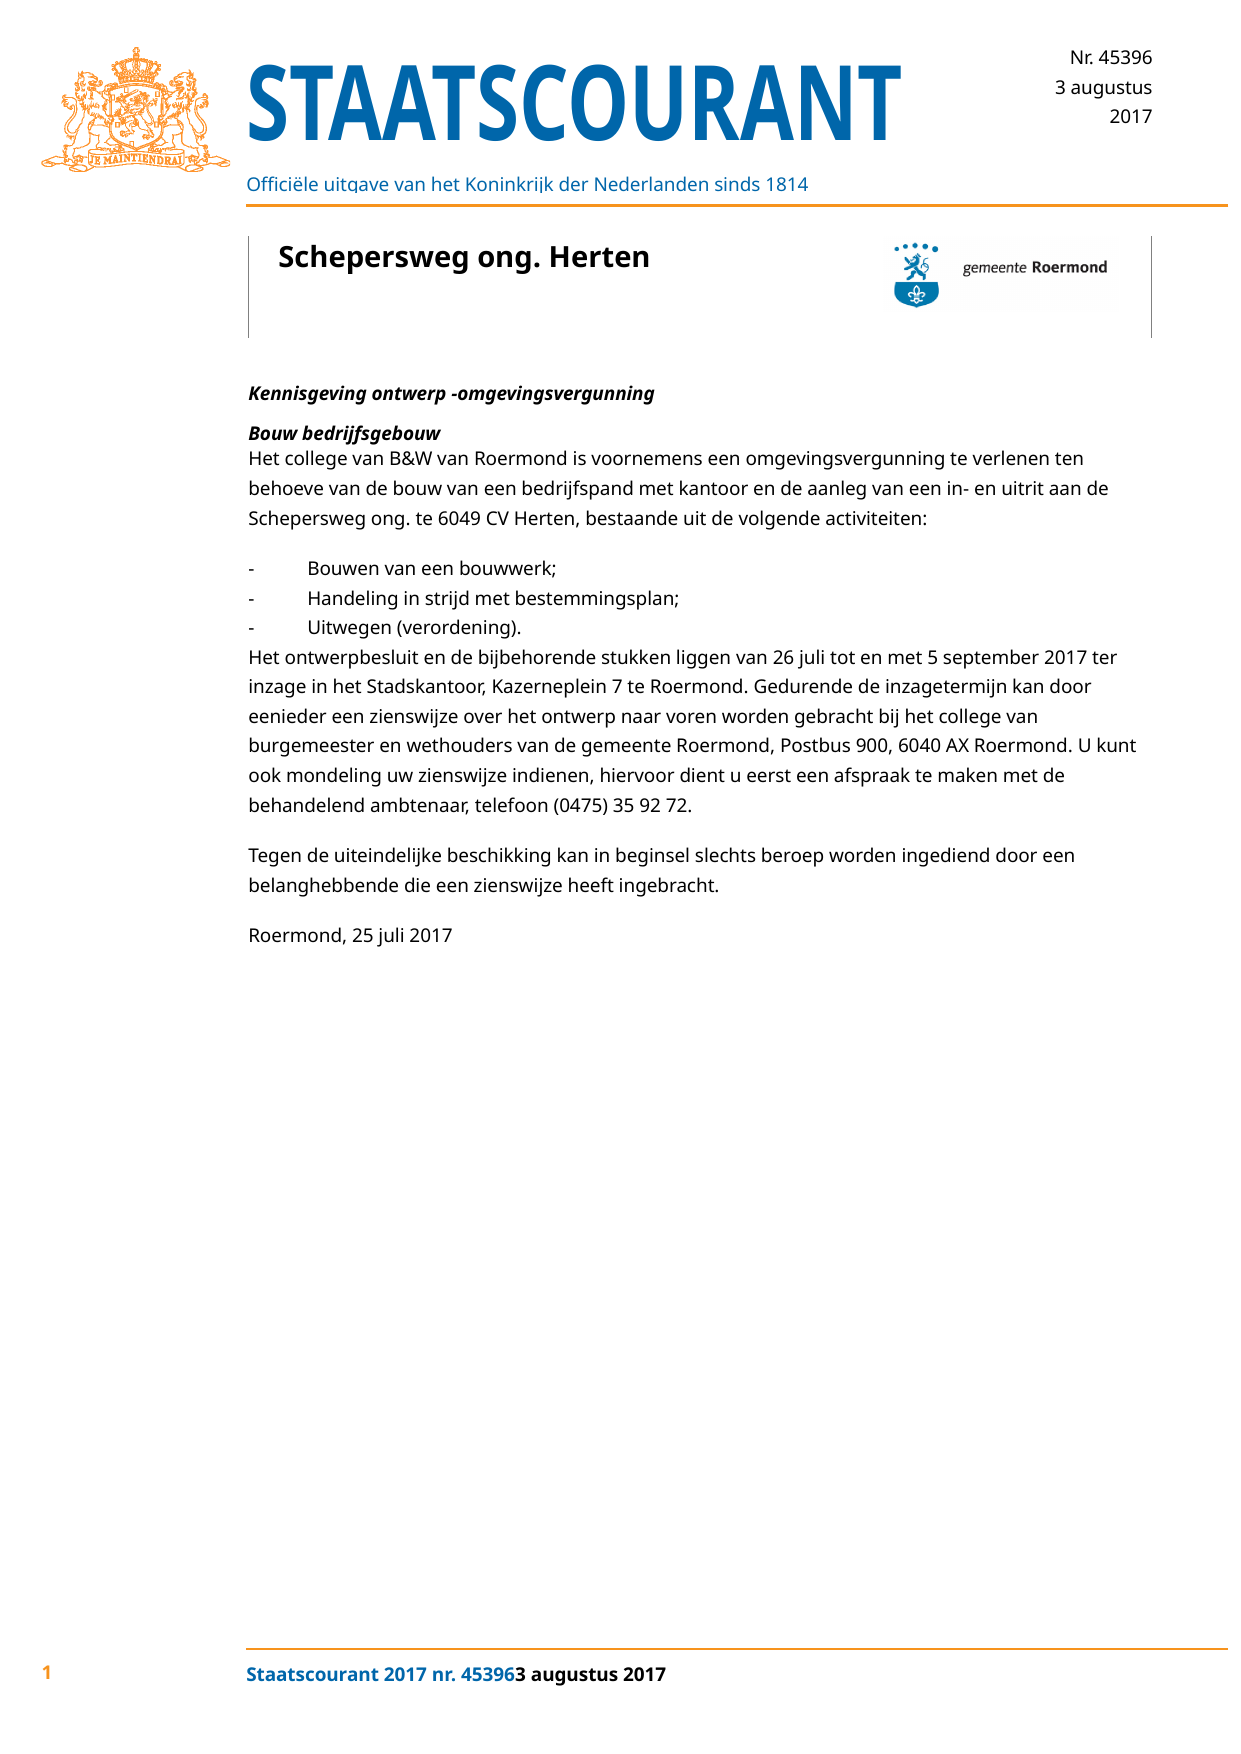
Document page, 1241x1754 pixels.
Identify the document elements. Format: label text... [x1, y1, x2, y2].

text Kennisgeving ontwerp -omgevingsvergunning [248, 381, 1152, 406]
picture [882, 236, 1119, 312]
text Het college van B&W van Roermond is voornemens een omgevingsvergunning te verlenen ten behoeve van de bouw van een bedrijfspand met kantoor en de aanleg van een in- en uitrit aan de Schepersweg ong. te 6049 CV Herten, bestaande uit de volgende activiteiten: [248, 446, 1152, 531]
list Uitwegen (verordening). [248, 614, 1152, 640]
text Roermond, 25 juli 2017 [248, 922, 1152, 948]
picture [41, 47, 231, 172]
list Handeling in strijd met bestemmingsplan; [248, 585, 1152, 611]
text Tegen de uiteindelijke beschikking kan in beginsel slechts beroep worden ingediend door een belanghebbende die een zienswijze heeft ingebracht. [248, 842, 1152, 898]
text Het ontwerpbesluit en de bijbehorende stukken liggen van 26 juli tot en met 5 september 2017 ter inzage in het Stadskantoor, Kazerneplein 7 te Roermond. Gedurende de inzagetermijn kan door eenieder een zienswijze over het ontwerp naar voren worden gebracht bij het college van burgemeester en wethouders van de gemeente Roermond, Postbus 900, 6040 AX Roermond. U kunt ook mondeling uw zienswijze indienen, hiervoor dient u eerst een afspraak te maken met de behandelend ambtenaar, telefoon (0475) 35 92 72. [248, 644, 1152, 818]
text Bouw bedrijfsgebouw [248, 420, 1152, 446]
table_header Schepersweg ong. Herten [249, 236, 850, 338]
list Bouwen van een bouwwerk; [248, 555, 1152, 581]
table_header [850, 236, 1151, 338]
